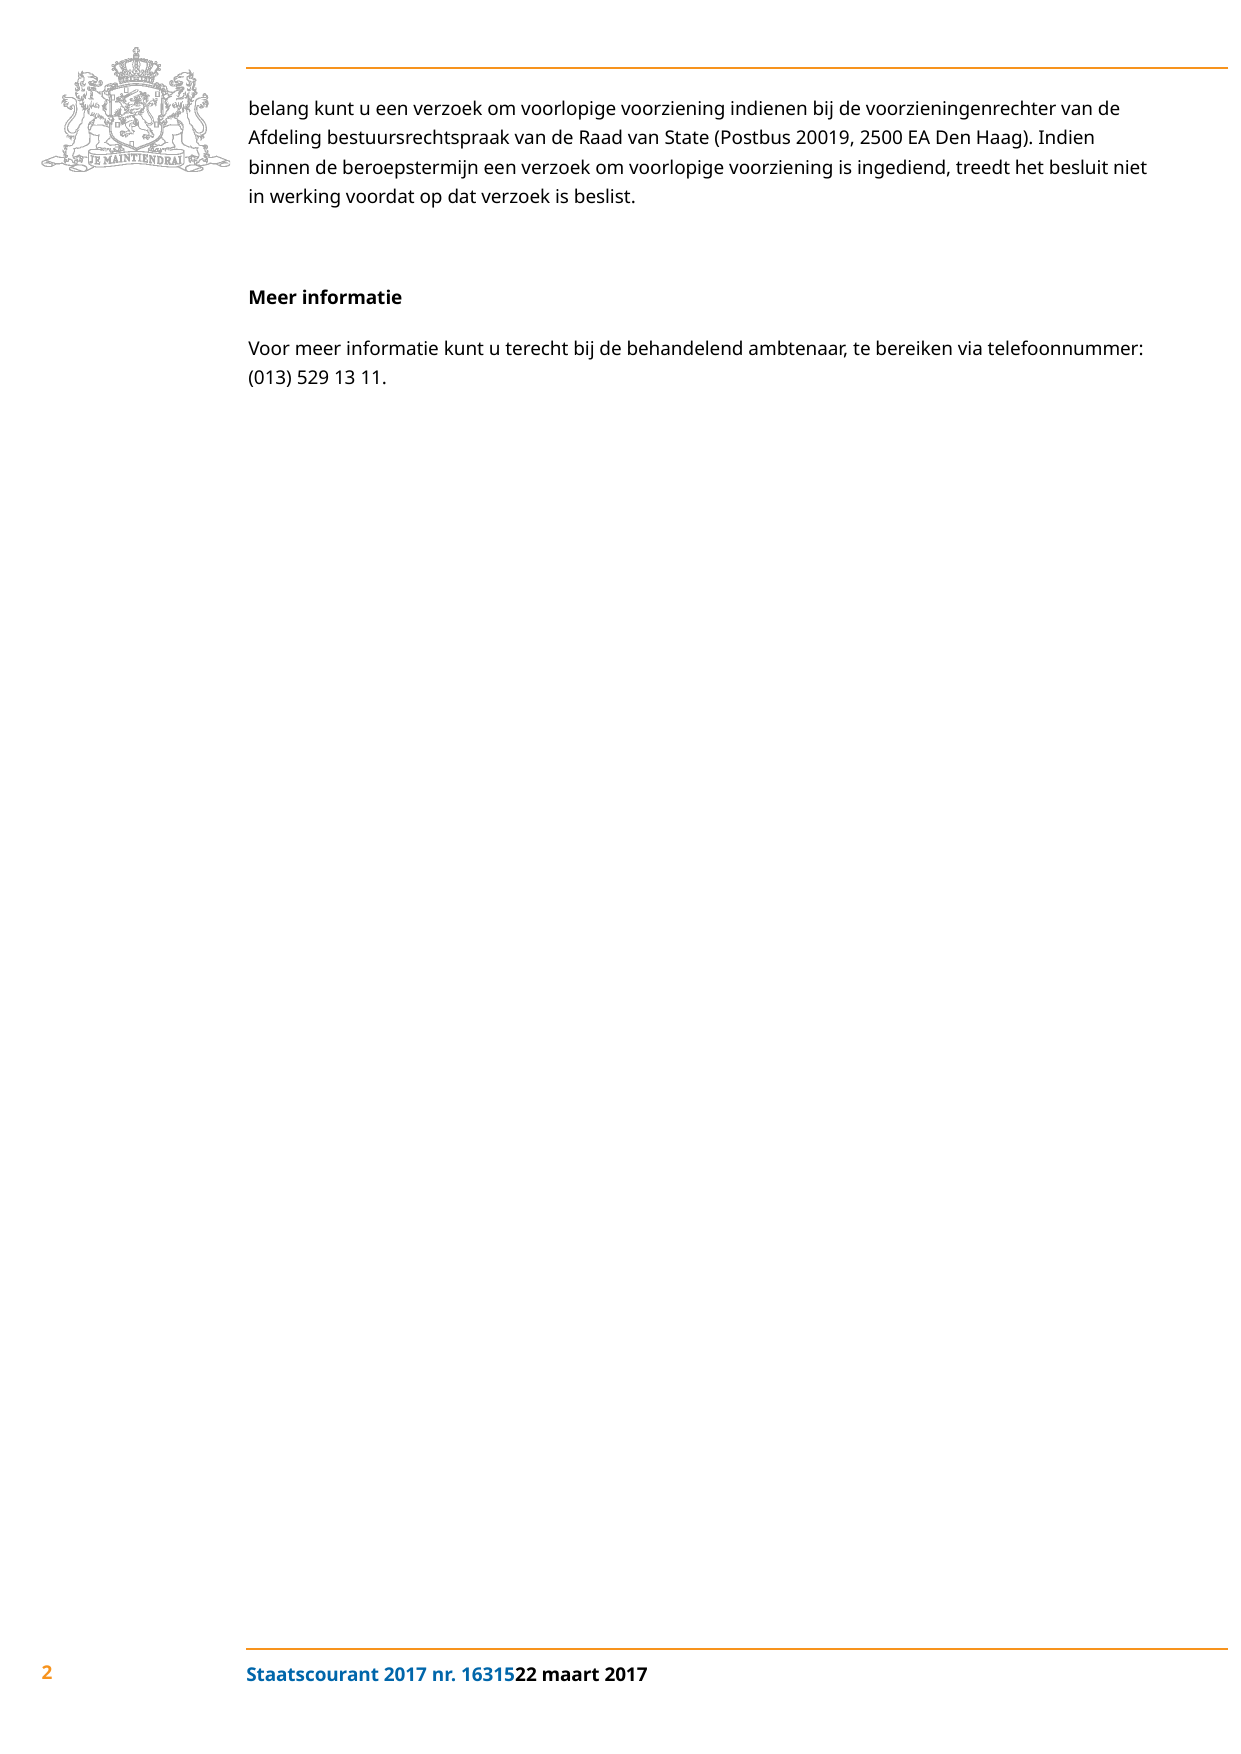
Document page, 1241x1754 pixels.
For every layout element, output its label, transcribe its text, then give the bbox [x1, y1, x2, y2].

picture [41, 47, 231, 172]
text Meer informatie [248, 284, 1152, 310]
text belang kunt u een verzoek om voorlopige voorziening indienen bij de voorzieningenrechter van de Afdeling bestuursrechtspraak van de Raad van State (Postbus 20019, 2500 EA Den Haag). Indien binnen de beroepstermijn een verzoek om voorlopige voorziening is ingediend, treedt het besluit niet in werking voordat op dat verzoek is beslist. [248, 95, 1152, 209]
text Voor meer informatie kunt u terecht bij de behandelend ambtenaar, te bereiken via telefoonnummer: (013) 529 13 11. [248, 335, 1152, 390]
